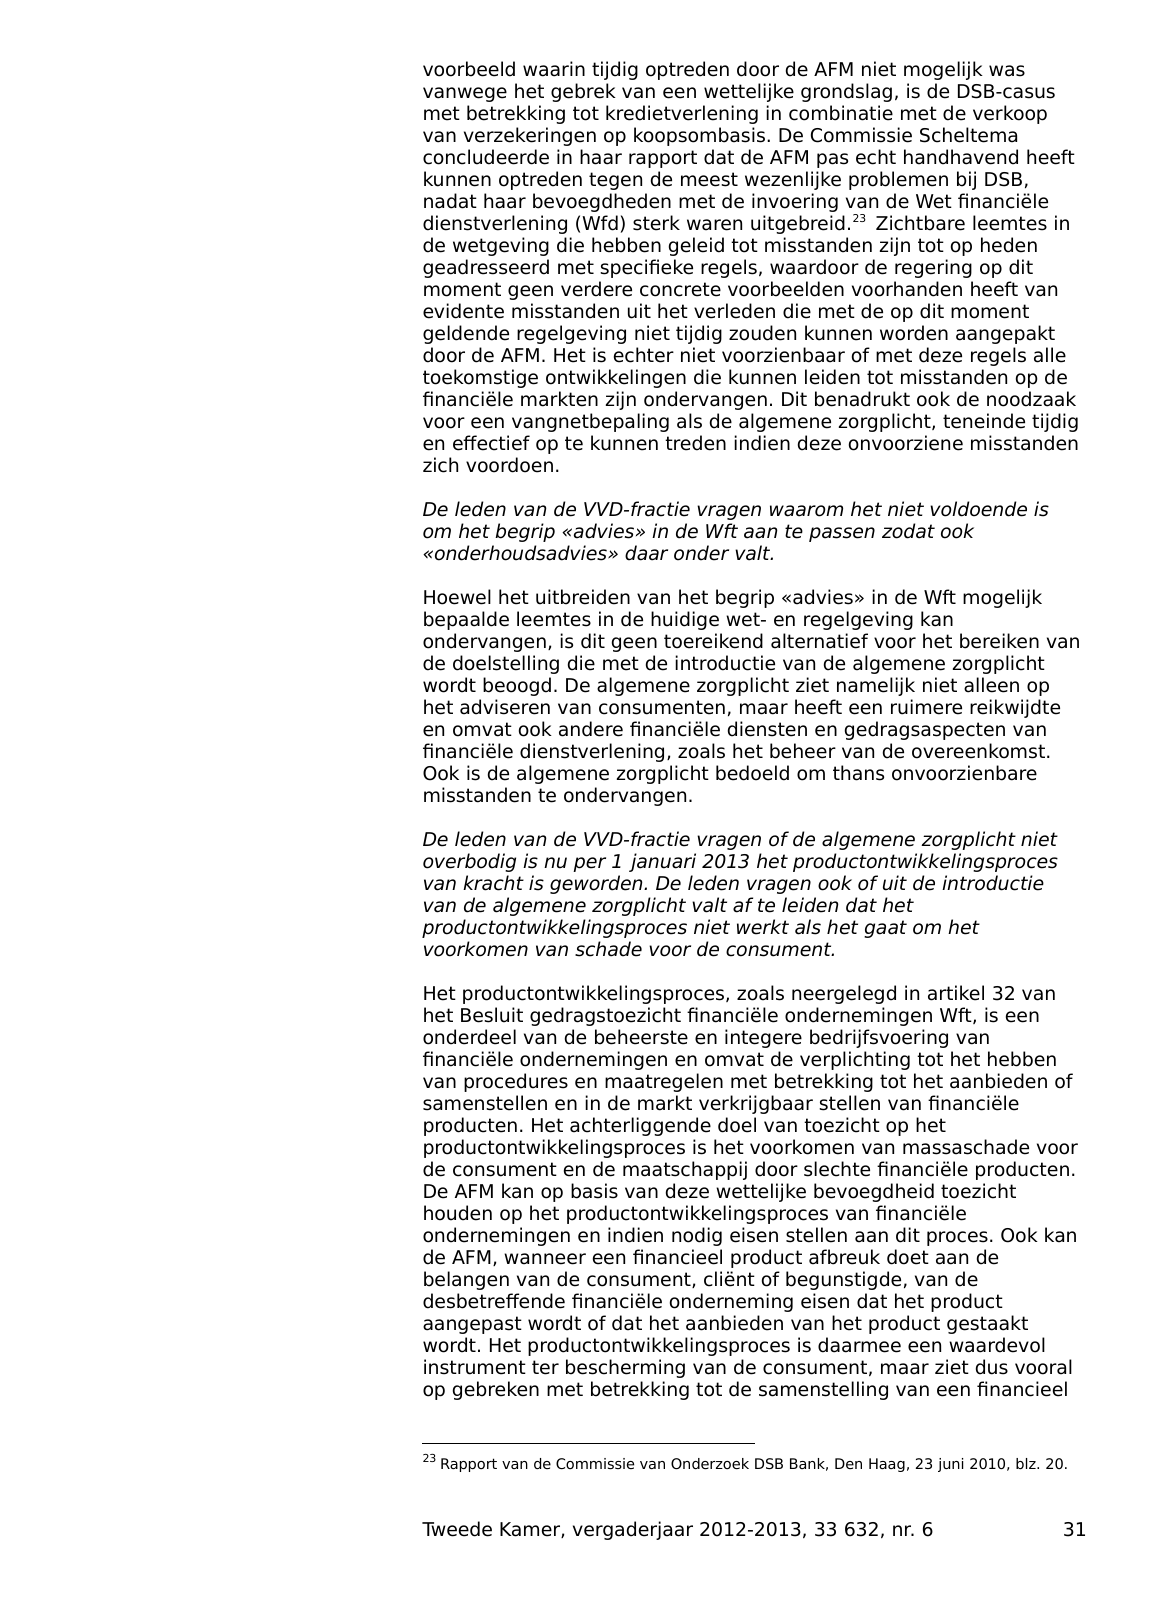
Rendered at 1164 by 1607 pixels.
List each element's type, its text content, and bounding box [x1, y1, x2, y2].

text Het productontwikkelingsproces, zoals neergelegd in artikel 32 van het Besluit gedragstoezicht financiële ondernemingen Wft, is een onderdeel van de beheerste en integere bedrijfsvoering van financiële ondernemingen en omvat de verplichting tot het hebben van procedures en maatregelen met betrekking tot het aanbieden of samenstellen en in de markt verkrijgbaar stellen van financiële producten. Het achterliggende doel van toezicht op het productontwikkelingsproces is het voorkomen van massaschade voor de consument en de maatschappij door slechte financiële producten. De AFM kan op basis van deze wettelijke bevoegdheid toezicht houden op het productontwikkelingsproces van financiële ondernemingen en indien nodig eisen stellen aan dit proces. Ook kan de AFM, wanneer een financieel product afbreuk doet aan de belangen van de consument, cliënt of begunstigde, van de desbetreffende financiële onderneming eisen dat het product aangepast wordt of dat het aanbieden van het product gestaakt wordt. Het productontwikkelingsproces is daarmee een waardevol instrument ter bescherming van de consument, maar ziet dus vooral op gebreken met betrekking tot de samenstelling van een financieel [422, 983, 1087, 1401]
text Hoewel het uitbreiden van het begrip «advies» in de Wft mogelijk bepaalde leemtes in de huidige wet- en regelgeving kan ondervangen, is dit geen toereikend alternatief voor het bereiken van de doelstelling die met de introductie van de algemene zorgplicht wordt beoogd. De algemene zorgplicht ziet namelijk niet alleen op het adviseren van consumenten, maar heeft een ruimere reikwijdte en omvat ook andere financiële diensten en gedragsaspecten van financiële dienstverlening, zoals het beheer van de overeenkomst. Ook is de algemene zorgplicht bedoeld om thans onvoorzienbare misstanden te ondervangen. [422, 587, 1087, 807]
text voorbeeld waarin tijdig optreden door de AFM niet mogelijk was vanwege het gebrek van een wettelijke grondslag, is de DSB-casus met betrekking tot kredietverlening in combinatie met de verkoop van verzekeringen op koopsombasis. De Commissie Scheltema concludeerde in haar rapport dat de AFM pas echt handhavend heeft kunnen optreden tegen de meest wezenlijke problemen bij DSB, nadat haar bevoegdheden met de invoering van de Wet financiële dienstverlening (Wfd) sterk waren uitgebreid. Zichtbare leemtes in de wetgeving die hebben geleid tot misstanden zijn tot op heden geadresseerd met specifieke regels, waardoor de regering op dit moment geen verdere concrete voorbeelden voorhanden heeft van evidente misstanden uit het verleden die met de op dit moment geldende regelgeving niet tijdig zouden kunnen worden aangepakt door de AFM. Het is echter niet voorzienbaar of met deze regels alle toekomstige ontwikkelingen die kunnen leiden tot misstanden op de financiële markten zijn ondervangen. Dit benadrukt ook de noodzaak voor een vangnetbepaling als de algemene zorgplicht, teneinde tijdig en effectief op te kunnen treden indien deze onvoorziene misstanden zich voordoen. [422, 59, 1087, 477]
text De leden van de VVD-fractie vragen of de algemene zorgplicht niet overbodig is nu per 1 januari 2013 het productontwikkelingsproces van kracht is geworden. De leden vragen ook of uit de introductie van de algemene zorgplicht valt af te leiden dat het productontwikkelingsproces niet werkt als het gaat om het voorkomen van schade voor de consument. [422, 829, 1087, 961]
text Rapport van de Commissie van Onderzoek DSB Bank, Den Haag, 23 juni 2010, blz. 20. [422, 1452, 1087, 1474]
text De leden van de VVD-fractie vragen waarom het niet voldoende is om het begrip «advies» in de Wft aan te passen zodat ook «onderhoudsadvies» daar onder valt. [422, 499, 1087, 565]
